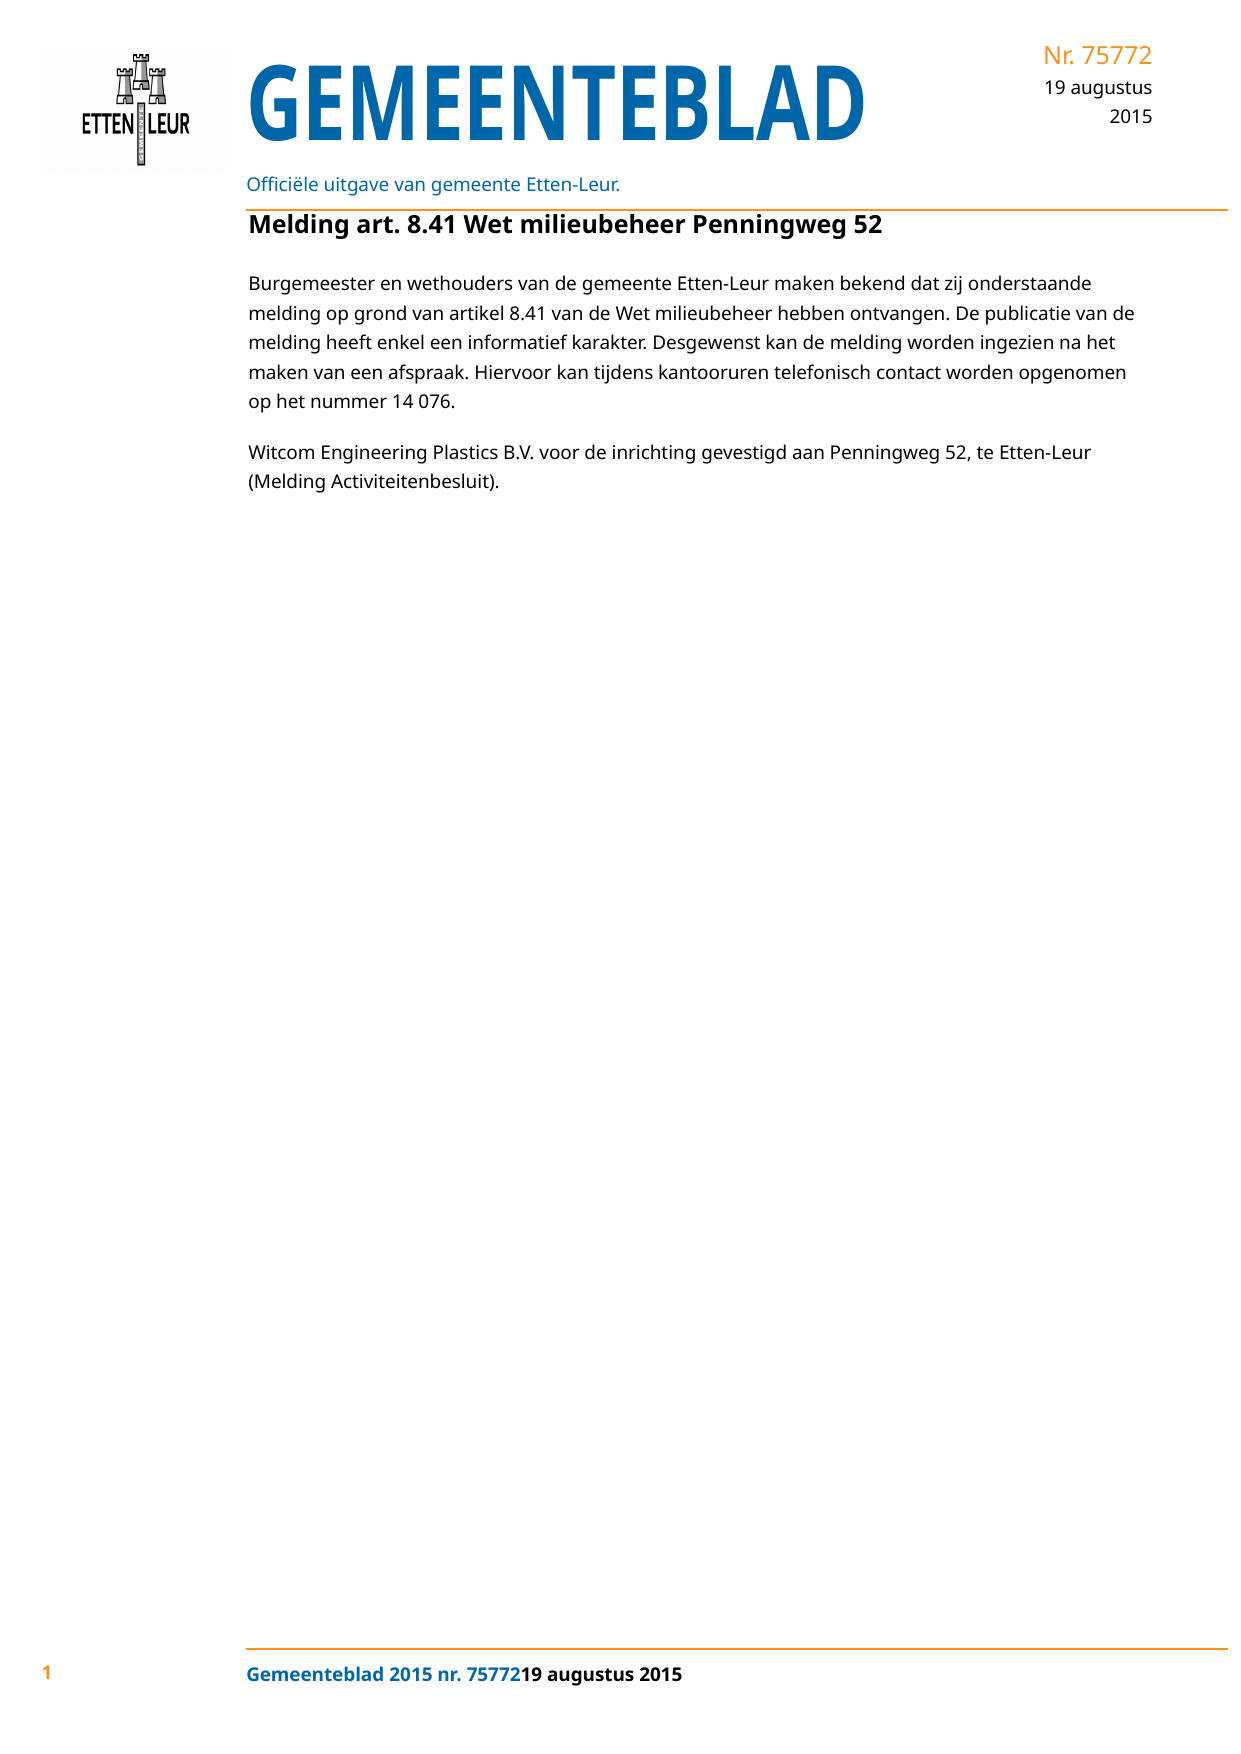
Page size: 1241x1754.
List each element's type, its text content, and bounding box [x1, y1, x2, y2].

text Melding art. 8.41 Wet milieubeheer Penningweg 52 [248, 211, 1152, 241]
text Witcom Engineering Plastics B.V. voor de inrichting gevestigd aan Penningweg 52, te Etten-Leur (Melding Activiteitenbesluit). [248, 439, 1152, 494]
picture [41, 47, 231, 172]
text Burgemeester en wethouders van de gemeente Etten-Leur maken bekend dat zij onderstaande melding op grond van artikel 8.41 van de Wet milieubeheer hebben ontvangen. De publicatie van de melding heeft enkel een informatief karakter. Desgewenst kan de melding worden ingezien na het maken van een afspraak. Hiervoor kan tijdens kantooruren telefonisch contact worden opgenomen op het nummer 14 076. [248, 270, 1152, 414]
